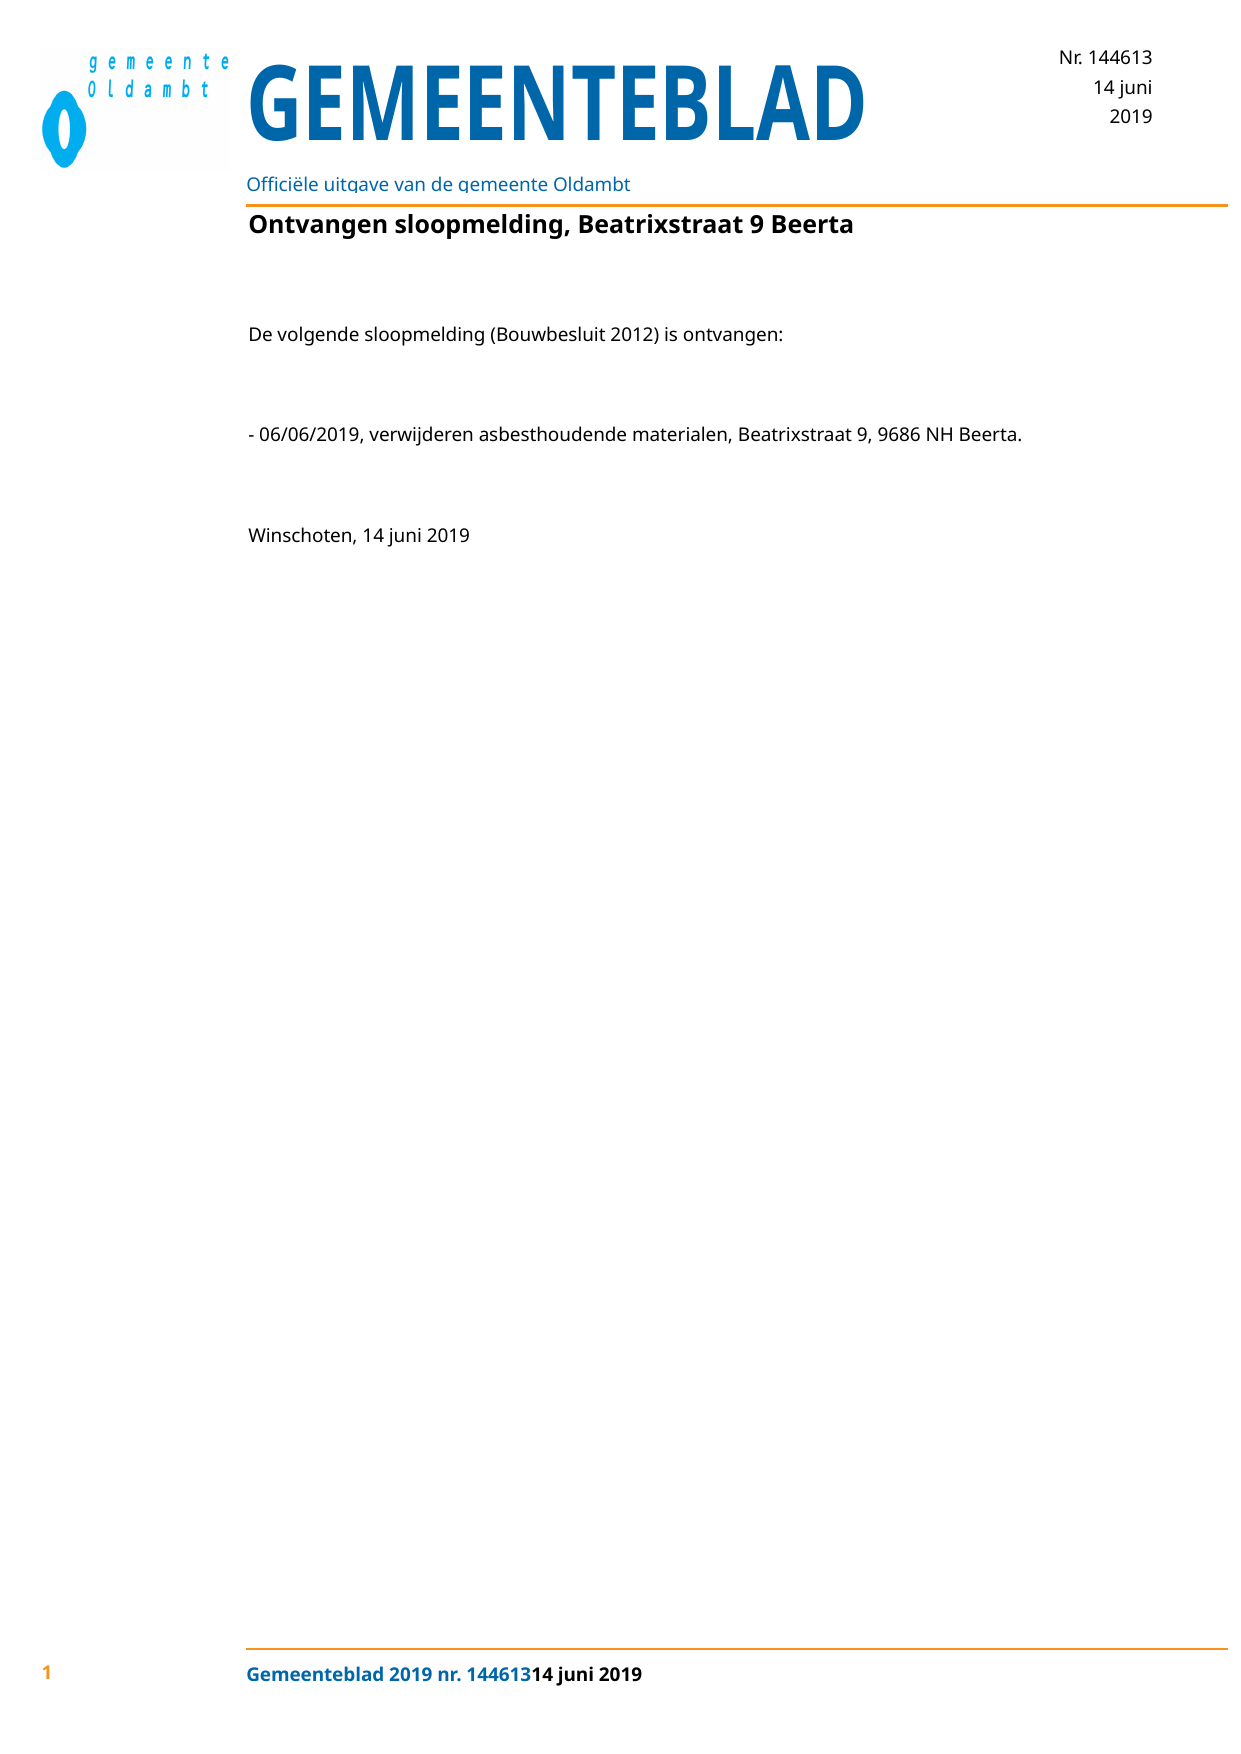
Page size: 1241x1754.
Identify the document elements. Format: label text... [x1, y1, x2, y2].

text Ontvangen sloopmelding, Beatrixstraat 9 Beerta [248, 207, 1152, 241]
text De volgende sloopmelding (Bouwbesluit 2012) is ontvangen: [248, 321, 1152, 346]
picture [41, 47, 231, 172]
text - 06/06/2019, verwijderen asbesthoudende materialen, Beatrixstraat 9, 9686 NH Beerta. [248, 422, 1152, 447]
text Winschoten, 14 juni 2019 [248, 522, 1152, 548]
